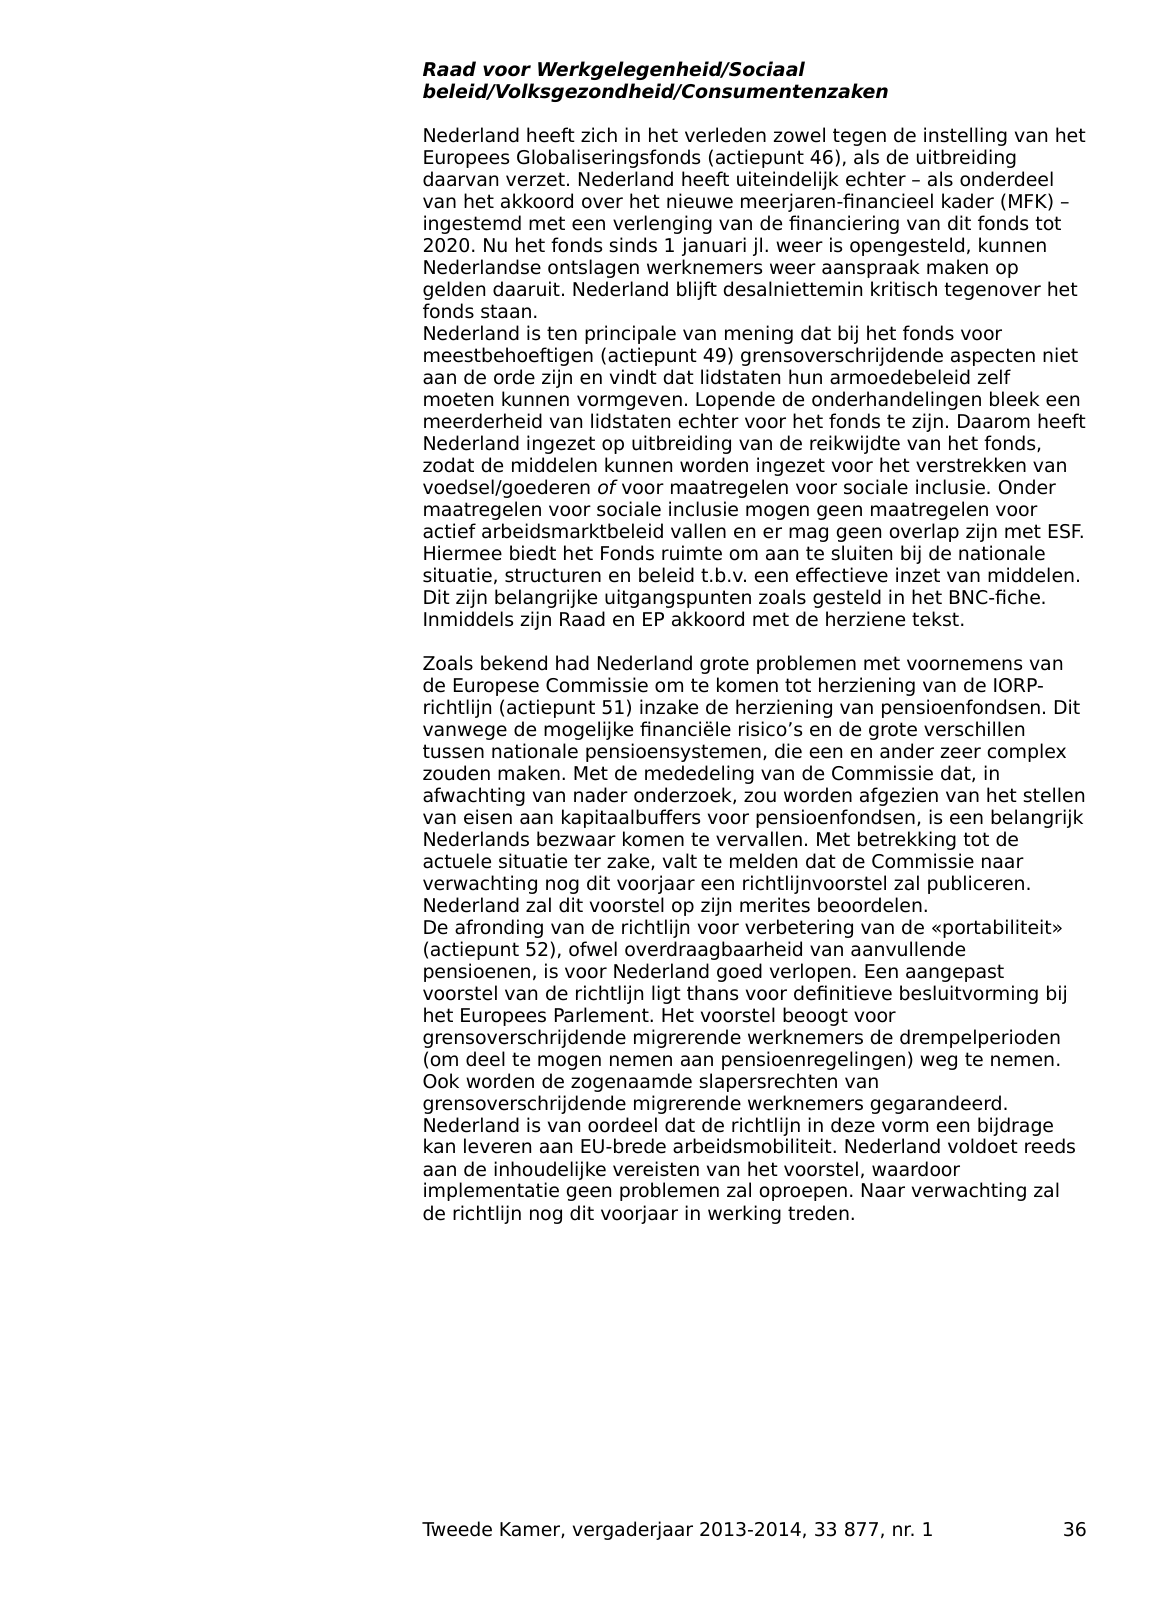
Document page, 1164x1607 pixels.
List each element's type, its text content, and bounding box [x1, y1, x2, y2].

subtitle Raad voor Werkgelegenheid/Sociaal beleid/Volksgezondheid/Consumentenzaken [422, 59, 1087, 103]
text Zoals bekend had Nederland grote problemen met voornemens van de Europese Commissie om te komen tot herziening van de IORP-richtlijn (actiepunt 51) inzake de herziening van pensioenfondsen. Dit vanwege de mogelijke financiële risico’s en de grote verschillen tussen nationale pensioensystemen, die een en ander zeer complex zouden maken. Met de mededeling van de Commissie dat, in afwachting van nader onderzoek, zou worden afgezien van het stellen van eisen aan kapitaalbuffers voor pensioenfondsen, is een belangrijk Nederlands bezwaar komen te vervallen. Met betrekking tot de actuele situatie ter zake, valt te melden dat de Commissie naar verwachting nog dit voorjaar een richtlijnvoorstel zal publiceren. Nederland zal dit voorstel op zijn merites beoordelen. [422, 653, 1087, 917]
text Nederland heeft zich in het verleden zowel tegen de instelling van het Europees Globaliseringsfonds (actiepunt 46), als de uitbreiding daarvan verzet. Nederland heeft uiteindelijk echter – als onderdeel van het akkoord over het nieuwe meerjaren-financieel kader (MFK) – ingestemd met een verlenging van de financiering van dit fonds tot 2020. Nu het fonds sinds 1 januari jl. weer is opengesteld, kunnen Nederlandse ontslagen werknemers weer aanspraak maken op gelden daaruit. Nederland blijft desalniettemin kritisch tegenover het fonds staan. [422, 125, 1087, 323]
text De afronding van de richtlijn voor verbetering van de «portabiliteit» (actiepunt 52), ofwel overdraagbaarheid van aanvullende pensioenen, is voor Nederland goed verlopen. Een aangepast voorstel van de richtlijn ligt thans voor definitieve besluitvorming bij het Europees Parlement. Het voorstel beoogt voor grensoverschrijdende migrerende werknemers de drempelperioden (om deel te mogen nemen aan pensioenregelingen) weg te nemen. Ook worden de zogenaamde slapersrechten van grensoverschrijdende migrerende werknemers gegarandeerd. Nederland is van oordeel dat de richtlijn in deze vorm een bijdrage kan leveren aan EU-brede arbeidsmobiliteit. Nederland voldoet reeds aan de inhoudelijke vereisten van het voorstel, waardoor implementatie geen problemen zal oproepen. Naar verwachting zal de richtlijn nog dit voorjaar in werking treden. [422, 917, 1087, 1224]
text Nederland is ten principale van mening dat bij het fonds voor meestbehoeftigen (actiepunt 49) grensoverschrijdende aspecten niet aan de orde zijn en vindt dat lidstaten hun armoedebeleid zelf moeten kunnen vormgeven. Lopende de onderhandelingen bleek een meerderheid van lidstaten echter voor het fonds te zijn. Daarom heeft Nederland ingezet op uitbreiding van de reikwijdte van het fonds, zodat de middelen kunnen worden ingezet voor het verstrekken van voedsel/goederen of voor maatregelen voor sociale inclusie. Onder maatregelen voor sociale inclusie mogen geen maatregelen voor actief arbeidsmarktbeleid vallen en er mag geen overlap zijn met ESF. Hiermee biedt het Fonds ruimte om aan te sluiten bij de nationale situatie, structuren en beleid t.b.v. een effectieve inzet van middelen. Dit zijn belangrijke uitgangspunten zoals gesteld in het BNC-fiche. Inmiddels zijn Raad en EP akkoord met de herziene tekst. [422, 323, 1087, 631]
